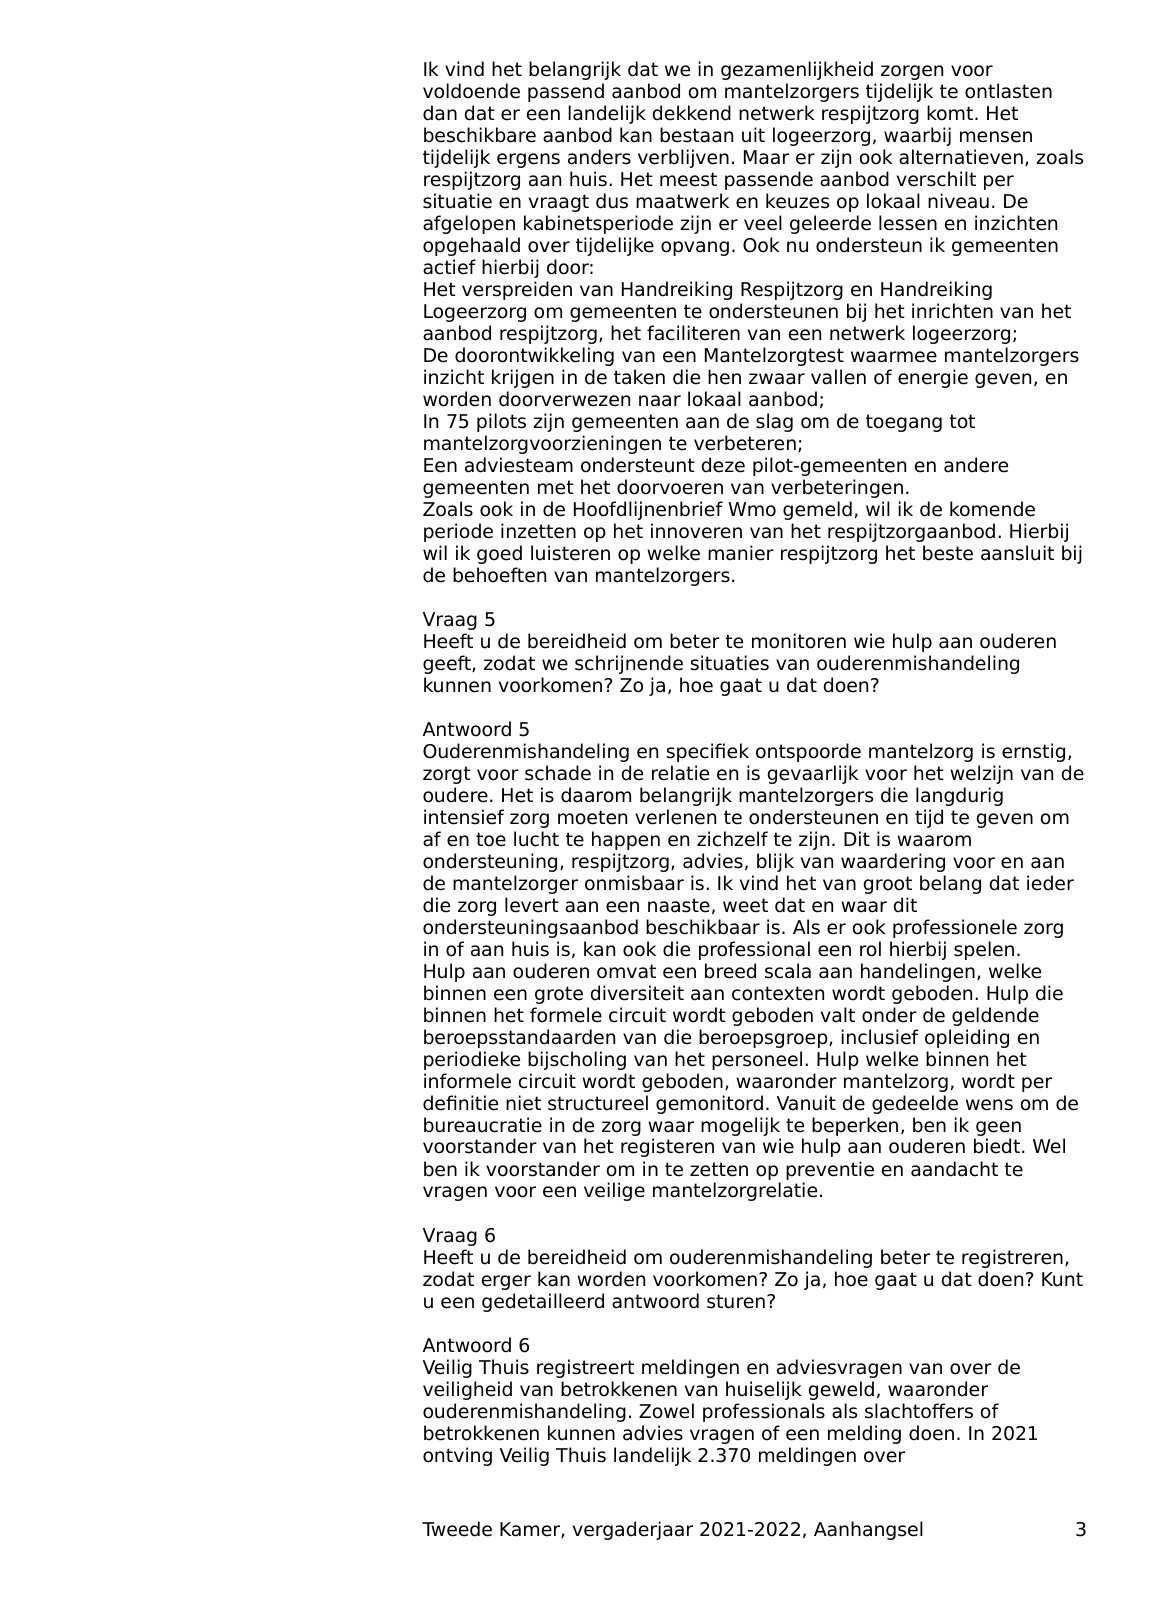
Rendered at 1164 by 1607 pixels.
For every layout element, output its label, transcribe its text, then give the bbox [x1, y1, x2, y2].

text In 75 pilots zijn gemeenten aan de slag om de toegang tot mantelzorgvoorzieningen te verbeteren; [422, 411, 1087, 455]
text Ik vind het belangrijk dat we in gezamenlijkheid zorgen voor voldoende passend aanbod om mantelzorgers tijdelijk te ontlasten dan dat er een landelijk dekkend netwerk respijtzorg komt. Het beschikbare aanbod kan bestaan uit logeerzorg, waarbij mensen tijdelijk ergens anders verblijven. Maar er zijn ook alternatieven, zoals respijtzorg aan huis. Het meest passende aanbod verschilt per situatie en vraagt dus maatwerk en keuzes op lokaal niveau. De afgelopen kabinetsperiode zijn er veel geleerde lessen en inzichten opgehaald over tijdelijke opvang. Ook nu ondersteun ik gemeenten actief hierbij door: [422, 59, 1087, 279]
text Heeft u de bereidheid om beter te monitoren wie hulp aan ouderen geeft, zodat we schrijnende situaties van ouderenmishandeling kunnen voorkomen? Zo ja, hoe gaat u dat doen? [422, 631, 1087, 697]
text Ouderenmishandeling en specifiek ontspoorde mantelzorg is ernstig, zorgt voor schade in de relatie en is gevaarlijk voor het welzijn van de oudere. Het is daarom belangrijk mantelzorgers die langdurig intensief zorg moeten verlenen te ondersteunen en tijd te geven om af en toe lucht te happen en zichzelf te zijn. Dit is waarom ondersteuning, respijtzorg, advies, blijk van waardering voor en aan de mantelzorger onmisbaar is. Ik vind het van groot belang dat ieder die zorg levert aan een naaste, weet dat en waar dit ondersteuningsaanbod beschikbaar is. Als er ook professionele zorg in of aan huis is, kan ook die professional een rol hierbij spelen. [422, 741, 1087, 961]
text Vraag 6 [422, 1224, 1087, 1247]
text Vraag 5 [422, 609, 1087, 631]
text Heeft u de bereidheid om ouderenmishandeling beter te registreren, zodat erger kan worden voorkomen? Zo ja, hoe gaat u dat doen? Kunt u een gedetailleerd antwoord sturen? [422, 1247, 1087, 1312]
text Antwoord 5 [422, 719, 1087, 741]
text Het verspreiden van Handreiking Respijtzorg en Handreiking Logeerzorg om gemeenten te ondersteunen bij het inrichten van het aanbod respijtzorg, het faciliteren van een netwerk logeerzorg; [422, 279, 1087, 345]
text Antwoord 6 [422, 1335, 1087, 1357]
text Zoals ook in de Hoofdlijnenbrief Wmo gemeld, wil ik de komende periode inzetten op het innoveren van het respijtzorgaanbod. Hierbij wil ik goed luisteren op welke manier respijtzorg het beste aansluit bij de behoeften van mantelzorgers. [422, 499, 1087, 587]
text Een adviesteam ondersteunt deze pilot-gemeenten en andere gemeenten met het doorvoeren van verbeteringen. [422, 455, 1087, 499]
text Hulp aan ouderen omvat een breed scala aan handelingen, welke binnen een grote diversiteit aan contexten wordt geboden. Hulp die binnen het formele circuit wordt geboden valt onder de geldende beroepsstandaarden van die beroepsgroep, inclusief opleiding en periodieke bijscholing van het personeel. Hulp welke binnen het informele circuit wordt geboden, waaronder mantelzorg, wordt per definitie niet structureel gemonitord. Vanuit de gedeelde wens om de bureaucratie in de zorg waar mogelijk te beperken, ben ik geen voorstander van het registeren van wie hulp aan ouderen biedt. Wel ben ik voorstander om in te zetten op preventie en aandacht te vragen voor een veilige mantelzorgrelatie. [422, 961, 1087, 1202]
text Veilig Thuis registreert meldingen en adviesvragen van over de veiligheid van betrokkenen van huiselijk geweld, waaronder ouderenmishandeling. Zowel professionals als slachtoffers of betrokkenen kunnen advies vragen of een melding doen. In 2021 ontving Veilig Thuis landelijk 2.370 meldingen over [422, 1357, 1087, 1467]
text De doorontwikkeling van een Mantelzorgtest waarmee mantelzorgers inzicht krijgen in de taken die hen zwaar vallen of energie geven, en worden doorverwezen naar lokaal aanbod; [422, 345, 1087, 411]
